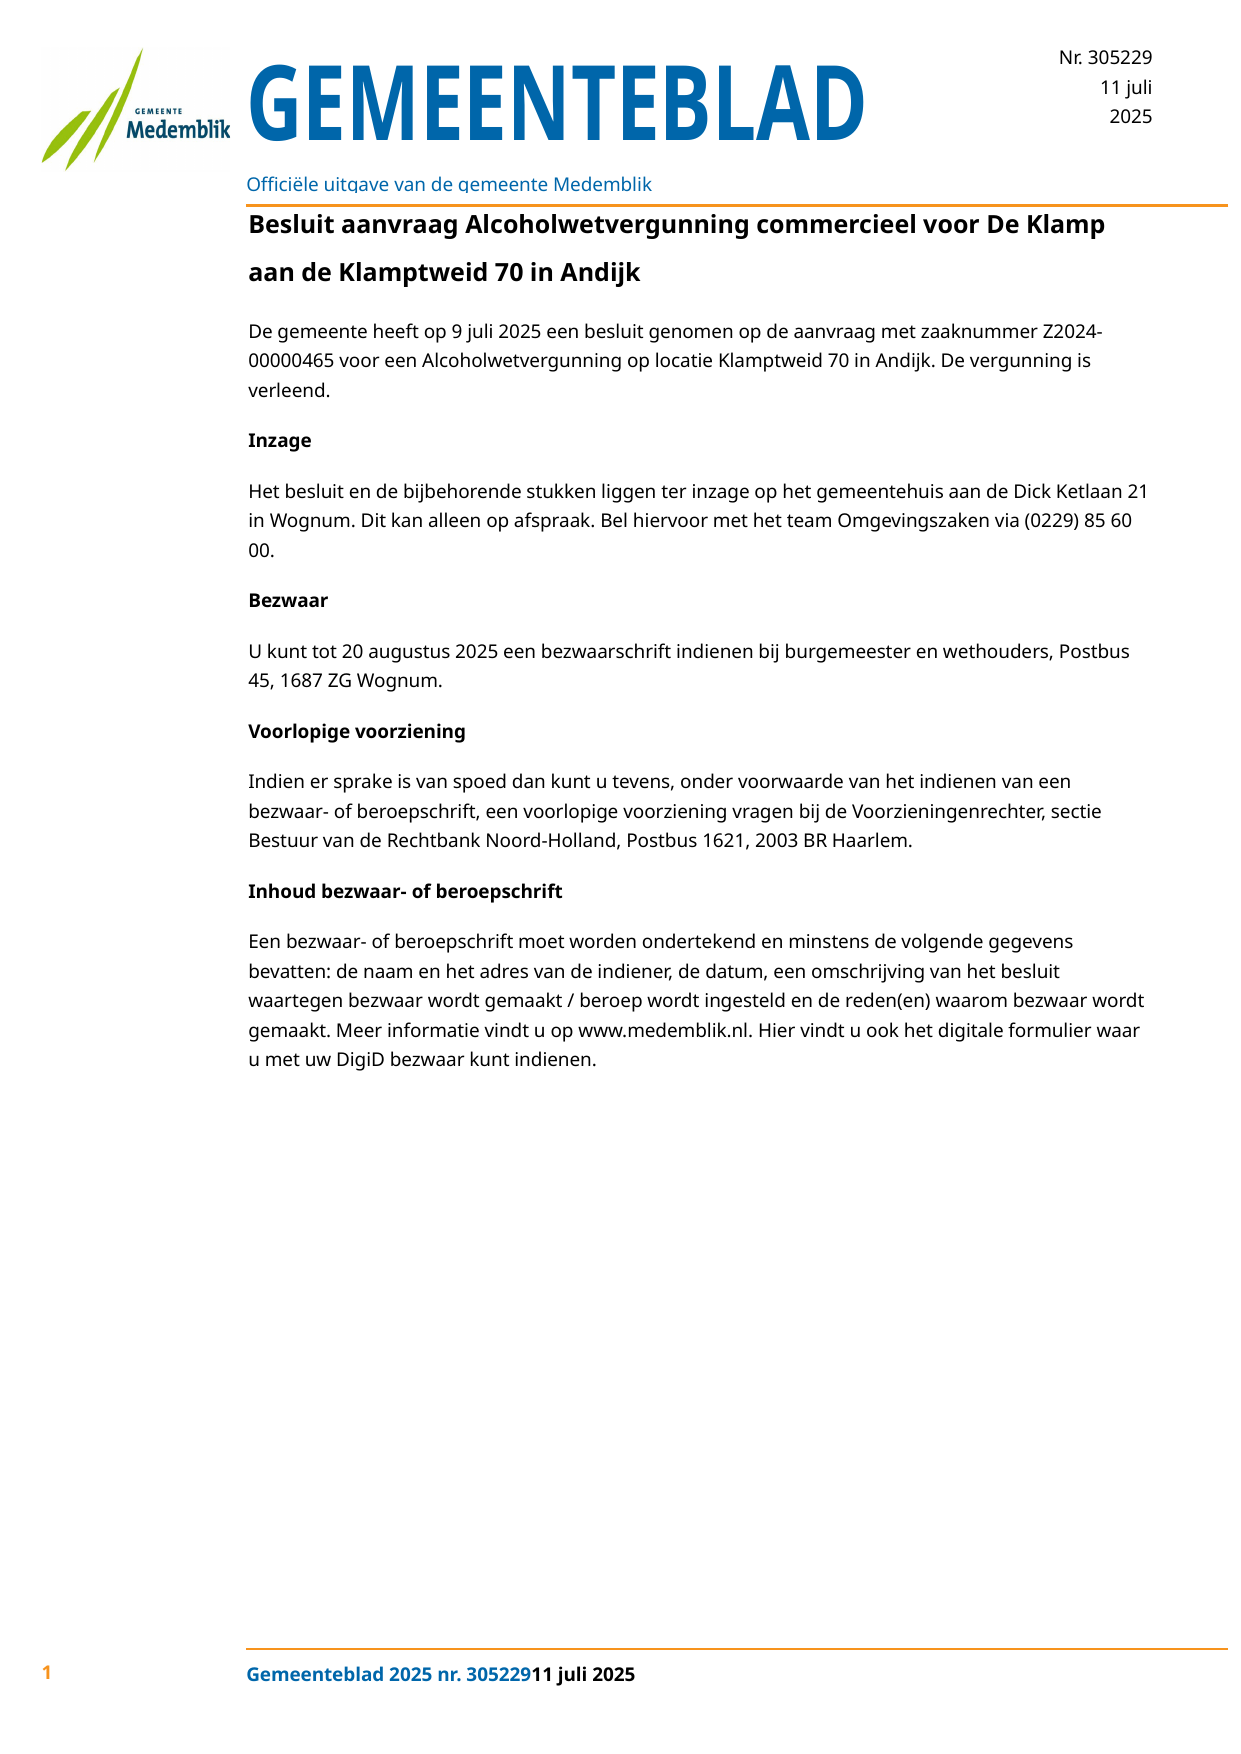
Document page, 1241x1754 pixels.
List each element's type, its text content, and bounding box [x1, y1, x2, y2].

text U kunt tot 20 augustus 2025 een bezwaarschrift indienen bij burgemeester en wethouders, Postbus 45, 1687 ZG Wognum. [248, 638, 1152, 693]
text Bezwaar [248, 587, 1152, 613]
text Het besluit en de bijbehorende stukken liggen ter inzage op het gemeentehuis aan de Dick Ketlaan 21 in Wognum. Dit kan alleen op afspraak. Bel hiervoor met het team Omgevingszaken via (0229) 85 60 00. [248, 478, 1152, 563]
text Inhoud bezwaar- of beroepschrift [248, 878, 1152, 904]
text Voorlopige voorziening [248, 718, 1152, 744]
text Indien er sprake is van spoed dan kunt u tevens, onder voorwaarde van het indienen van een bezwaar- of beroepschrift, een voorlopige voorziening vragen bij de Voorzieningenrechter, sectie Bestuur van de Rechtbank Noord-Holland, Postbus 1621, 2003 BR Haarlem. [248, 768, 1152, 853]
picture [41, 47, 231, 172]
text Besluit aanvraag Alcoholwetvergunning commercieel voor De Klamp aan de Klamptweid 70 in Andijk [248, 207, 1152, 288]
text Inzage [248, 427, 1152, 453]
text De gemeente heeft op 9 juli 2025 een besluit genomen op de aanvraag met zaaknummer Z2024-00000465 voor een Alcoholwetvergunning op locatie Klamptweid 70 in Andijk. De vergunning is verleend. [248, 318, 1152, 403]
text Een bezwaar- of beroepschrift moet worden ondertekend en minstens de volgende gegevens bevatten: de naam en het adres van de indiener, de datum, een omschrijving van het besluit waartegen bezwaar wordt gemaakt / beroep wordt ingesteld en de reden(en) waarom bezwaar wordt gemaakt. Meer informatie vindt u op www.medemblik.nl. Hier vindt u ook het digitale formulier waar u met uw DigiD bezwaar kunt indienen. [248, 928, 1152, 1072]
